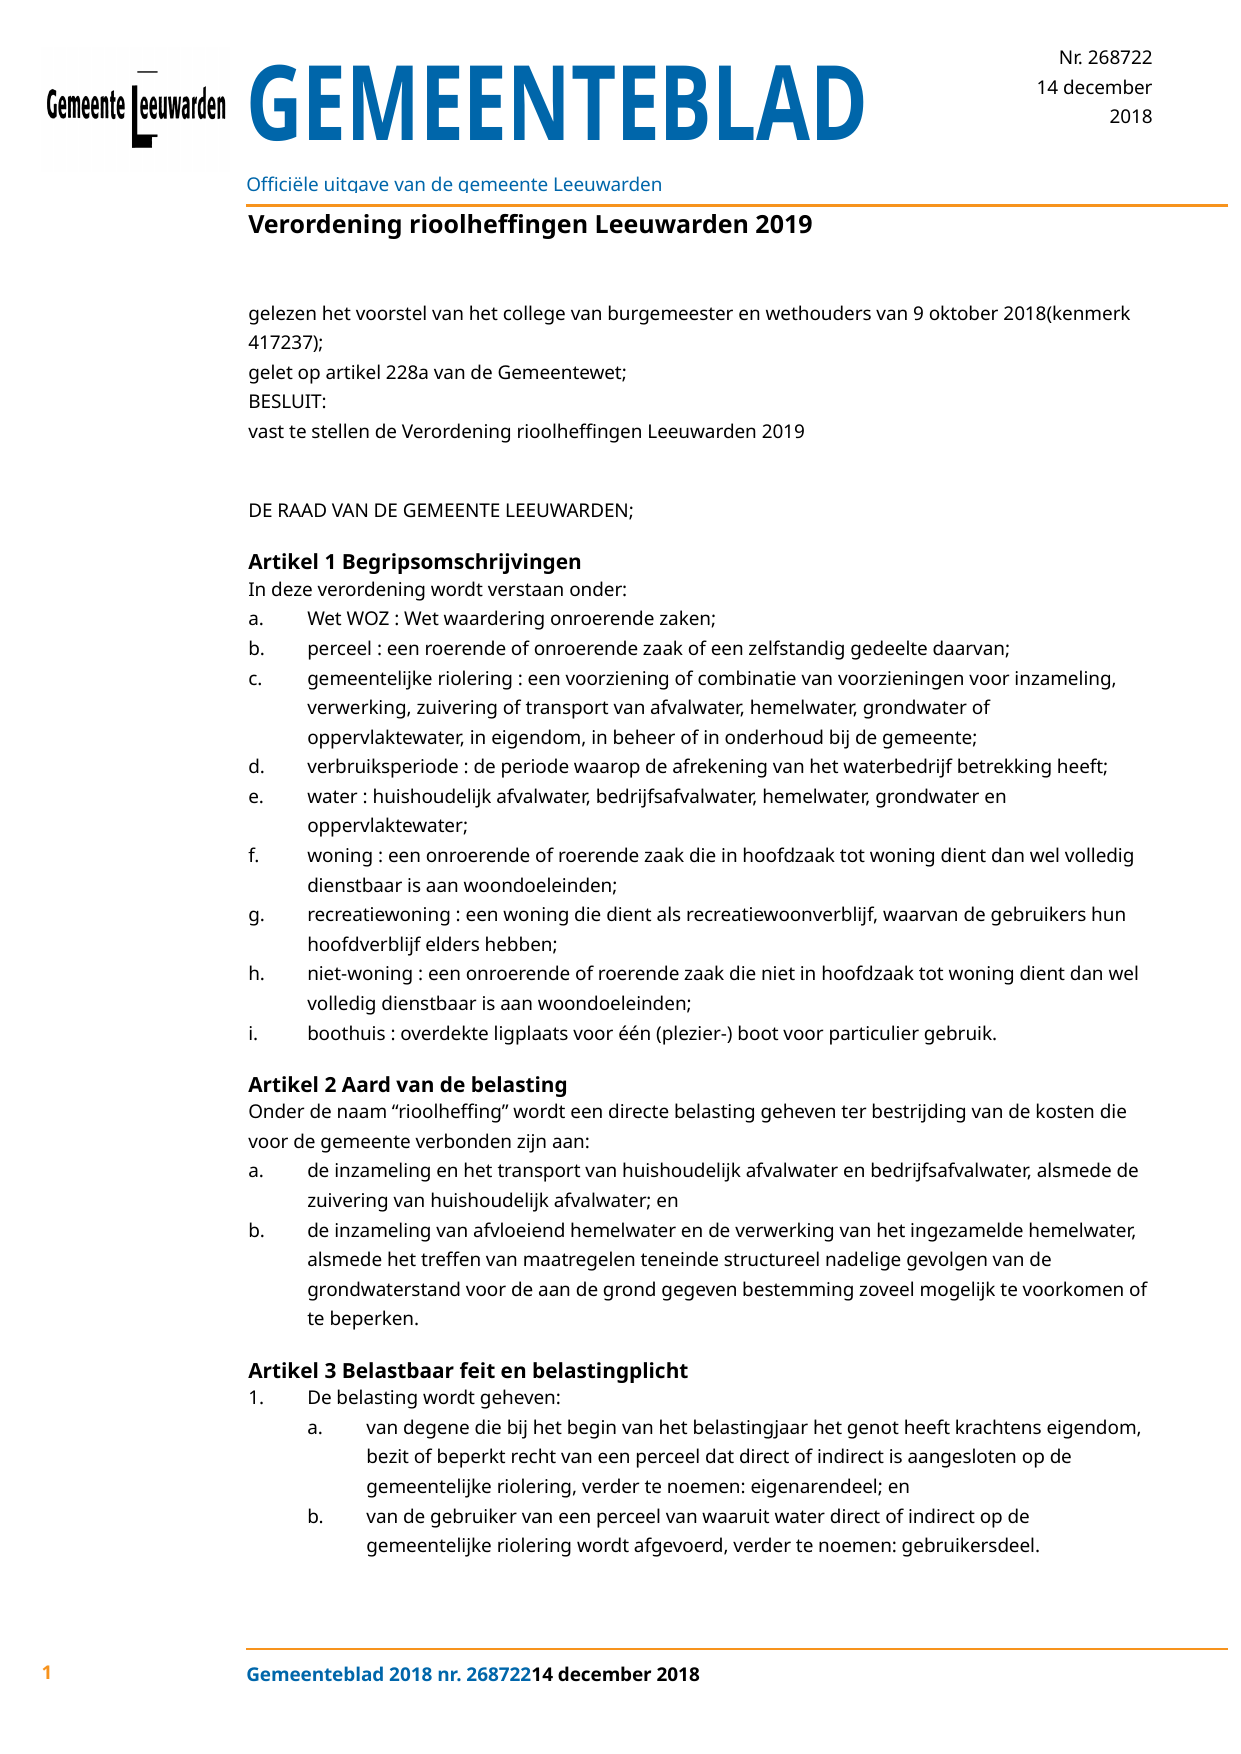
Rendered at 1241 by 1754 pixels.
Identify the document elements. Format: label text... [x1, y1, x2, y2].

text Artikel 3 Belastbaar feit en belastingplicht [248, 1356, 1152, 1384]
text Onder de naam “rioolheffing” wordt een directe belasting geheven ter bestrijding van de kosten die voor de gemeente verbonden zijn aan: [248, 1098, 1152, 1154]
text In deze verordening wordt verstaan onder: [248, 576, 1152, 602]
list woning : een onroerende of roerende zaak die in hoofdzaak tot woning dient dan wel volledig dienstbaar is aan woondoeleinden; [248, 842, 1152, 897]
list De belasting wordt geheven: [248, 1384, 1152, 1410]
list niet-woning : een onroerende of roerende zaak die niet in hoofdzaak tot woning dient dan wel volledig dienstbaar is aan woondoeleinden; [248, 961, 1152, 1016]
list recreatiewoning : een woning die dient als recreatiewoonverblijf, waarvan de gebruikers hun hoofdverblijf elders hebben; [248, 901, 1152, 957]
list van degene die bij het begin van het belastingjaar het genot heeft krachtens eigendom, bezit of beperkt recht van een perceel dat direct of indirect is aangesloten op de gemeentelijke riolering, verder te noemen: eigenarendeel; en [307, 1414, 1152, 1499]
list water : huishoudelijk afvalwater, bedrijfsafvalwater, hemelwater, grondwater en oppervlaktewater; [248, 783, 1152, 838]
text Artikel 2 Aard van de belasting [248, 1070, 1152, 1098]
text Verordening rioolheffingen Leeuwarden 2019 [248, 207, 1152, 241]
text gelet op artikel 228a van de Gemeentewet; [248, 359, 1152, 385]
text DE RAAD VAN DE GEMEENTE LEEUWARDEN; [248, 497, 1152, 523]
list de inzameling en het transport van huishoudelijk afvalwater en bedrijfsafvalwater, alsmede de zuivering van huishoudelijk afvalwater; en [248, 1158, 1152, 1213]
text BESLUIT: [248, 389, 1152, 414]
list boothuis : overdekte ligplaats voor één (plezier-) boot voor particulier gebruik. [248, 1020, 1152, 1045]
list gemeentelijke riolering : een voorziening of combinatie van voorzieningen voor inzameling, verwerking, zuivering of transport van afvalwater, hemelwater, grondwater of oppervlaktewater, in eigendom, in beheer of in onderhoud bij de gemeente; [248, 665, 1152, 749]
list de inzameling van afvloeiend hemelwater en de verwerking van het ingezamelde hemelwater, alsmede het treffen van maatregelen teneinde structureel nadelige gevolgen van de grondwaterstand voor de aan de grond gegeven bestemming zoveel mogelijk te voorkomen of te beperken. [248, 1217, 1152, 1331]
text vast te stellen de Verordening rioolheffingen Leeuwarden 2019 [248, 418, 1152, 444]
picture [41, 47, 231, 172]
list van de gebruiker van een perceel van waaruit water direct of indirect op de gemeentelijke riolering wordt afgevoerd, verder te noemen: gebruikersdeel. [307, 1503, 1152, 1558]
list Wet WOZ : Wet waardering onroerende zaken; [248, 606, 1152, 631]
list verbruiksperiode : de periode waarop de afrekening van het waterbedrijf betrekking heeft; [248, 753, 1152, 779]
text gelezen het voorstel van het college van burgemeester en wethouders van 9 oktober 2018(kenmerk 417237); [248, 300, 1152, 355]
text Artikel 1 Begripsomschrijvingen [248, 547, 1152, 576]
list perceel : een roerende of onroerende zaak of een zelfstandig gedeelte daarvan; [248, 635, 1152, 661]
